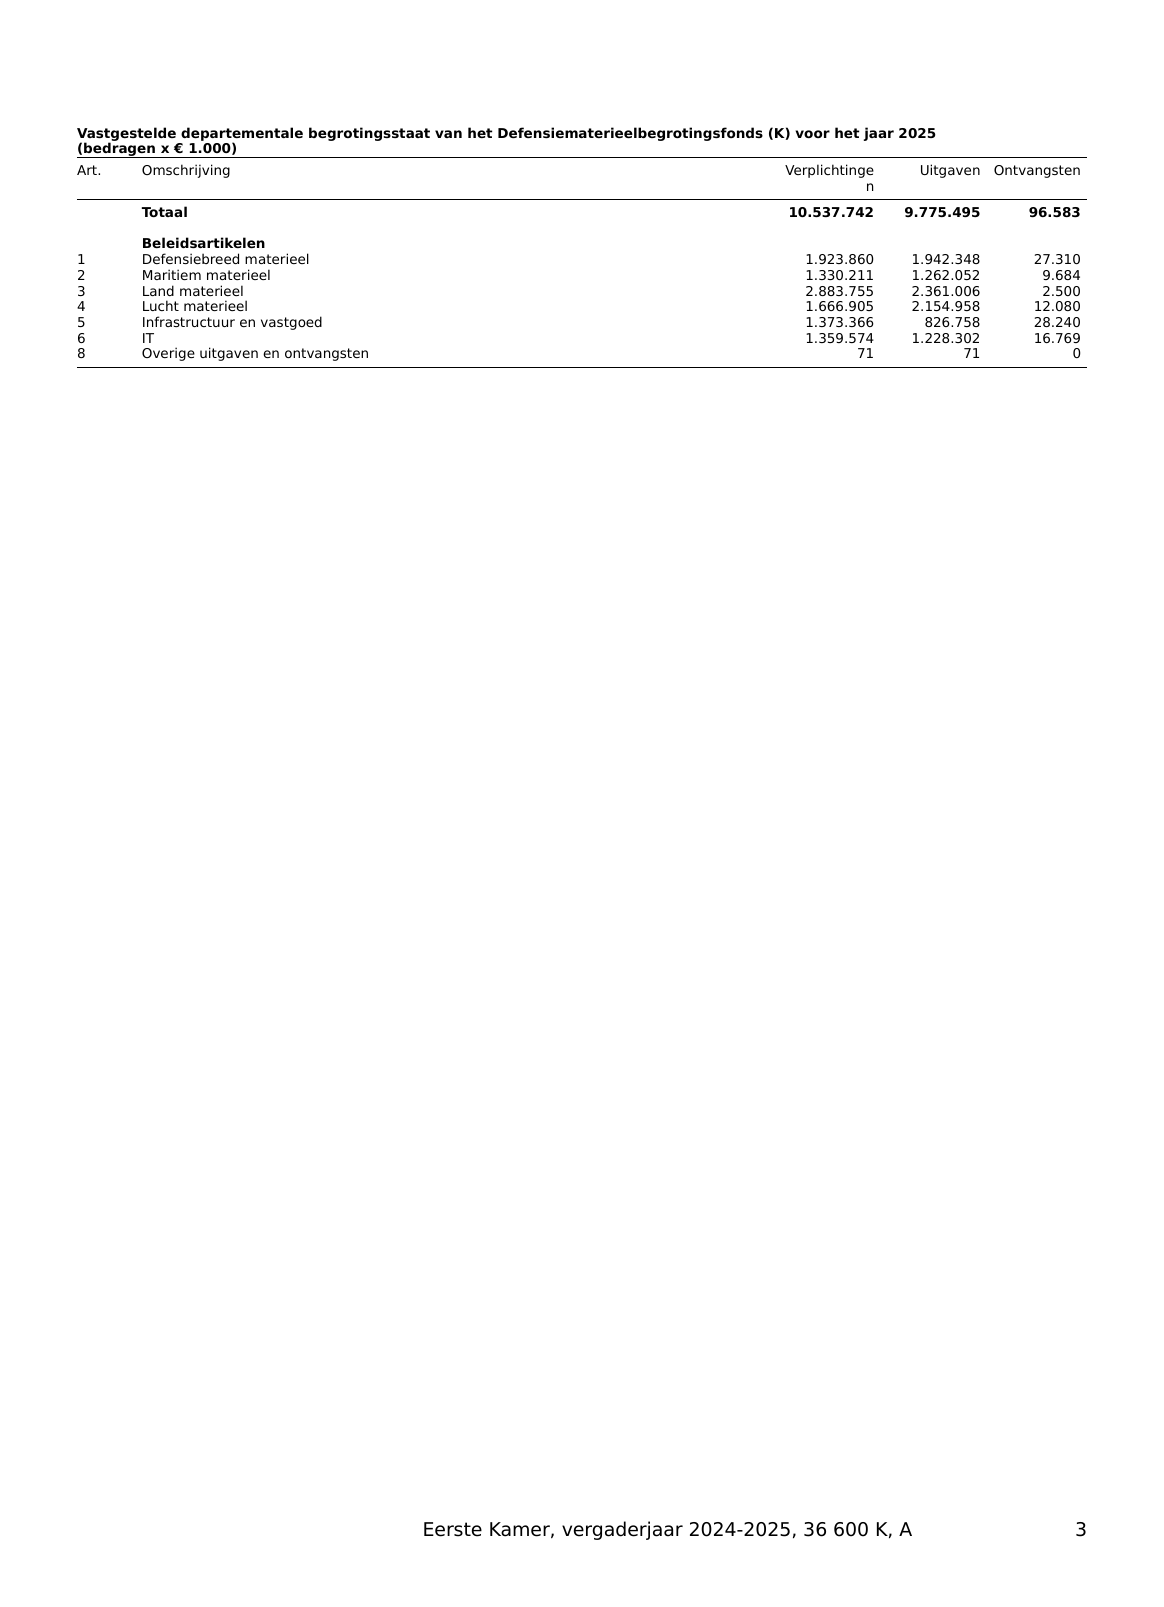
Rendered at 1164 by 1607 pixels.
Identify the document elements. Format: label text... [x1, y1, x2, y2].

table_header Vastgestelde departementale begrotingsstaat van het Defensiematerieelbegrotingsfonds (K) voor het jaar 2025 (bedragen x € 1.000) [77, 126, 1087, 157]
table_cell [77, 220, 136, 236]
table_cell 826.758 [880, 315, 986, 331]
table_cell 28.240 [986, 315, 1087, 331]
table_cell 9.684 [986, 268, 1087, 283]
table_cell [774, 220, 880, 236]
table_cell 9.775.495 [880, 200, 986, 220]
table_cell 2.361.006 [880, 283, 986, 299]
table_cell Overige uitgaven en ontvangsten [136, 346, 773, 367]
table_cell Maritiem materieel [136, 268, 773, 283]
table_cell [77, 236, 136, 252]
table_cell 1.942.348 [880, 252, 986, 268]
table_cell [136, 220, 773, 236]
table_cell 71 [774, 346, 880, 367]
table_cell 27.310 [986, 252, 1087, 268]
table_cell 1.923.860 [774, 252, 880, 268]
table_cell 6 [77, 331, 136, 346]
table_cell 2.500 [986, 283, 1087, 299]
table_cell 0 [986, 346, 1087, 367]
table_cell 1.228.302 [880, 331, 986, 346]
table_cell 4 [77, 299, 136, 315]
table_cell Uitgaven [880, 158, 986, 199]
table_cell Defensiebreed materieel [136, 252, 773, 268]
table_cell Lucht materieel [136, 299, 773, 315]
table_cell Omschrijving [136, 158, 773, 199]
table_cell 8 [77, 346, 136, 367]
table_cell Beleidsartikelen [136, 236, 1087, 252]
table_cell Totaal [136, 200, 773, 220]
table_cell [77, 200, 136, 220]
table_cell 1.262.052 [880, 268, 986, 283]
table_cell 71 [880, 346, 986, 367]
table_cell 96.583 [986, 200, 1087, 220]
table_cell 1.373.366 [774, 315, 880, 331]
table_cell 3 [77, 283, 136, 299]
table_cell Art. [77, 158, 136, 199]
table_cell 16.769 [986, 331, 1087, 346]
table_cell 1.666.905 [774, 299, 880, 315]
table_cell [880, 220, 986, 236]
table_cell 5 [77, 315, 136, 331]
table_cell 2.154.958 [880, 299, 986, 315]
table_cell Land materieel [136, 283, 773, 299]
table_cell Verplichtingen [774, 158, 880, 199]
table_cell 2.883.755 [774, 283, 880, 299]
table_cell [986, 220, 1087, 236]
table_cell 10.537.742 [774, 200, 880, 220]
table_cell 1.359.574 [774, 331, 880, 346]
table_cell 12.080 [986, 299, 1087, 315]
table_cell 1 [77, 252, 136, 268]
table_cell Infrastructuur en vastgoed [136, 315, 773, 331]
table_cell IT [136, 331, 773, 346]
table_cell 1.330.211 [774, 268, 880, 283]
table_cell 2 [77, 268, 136, 283]
table_cell Ontvangsten [986, 158, 1087, 199]
